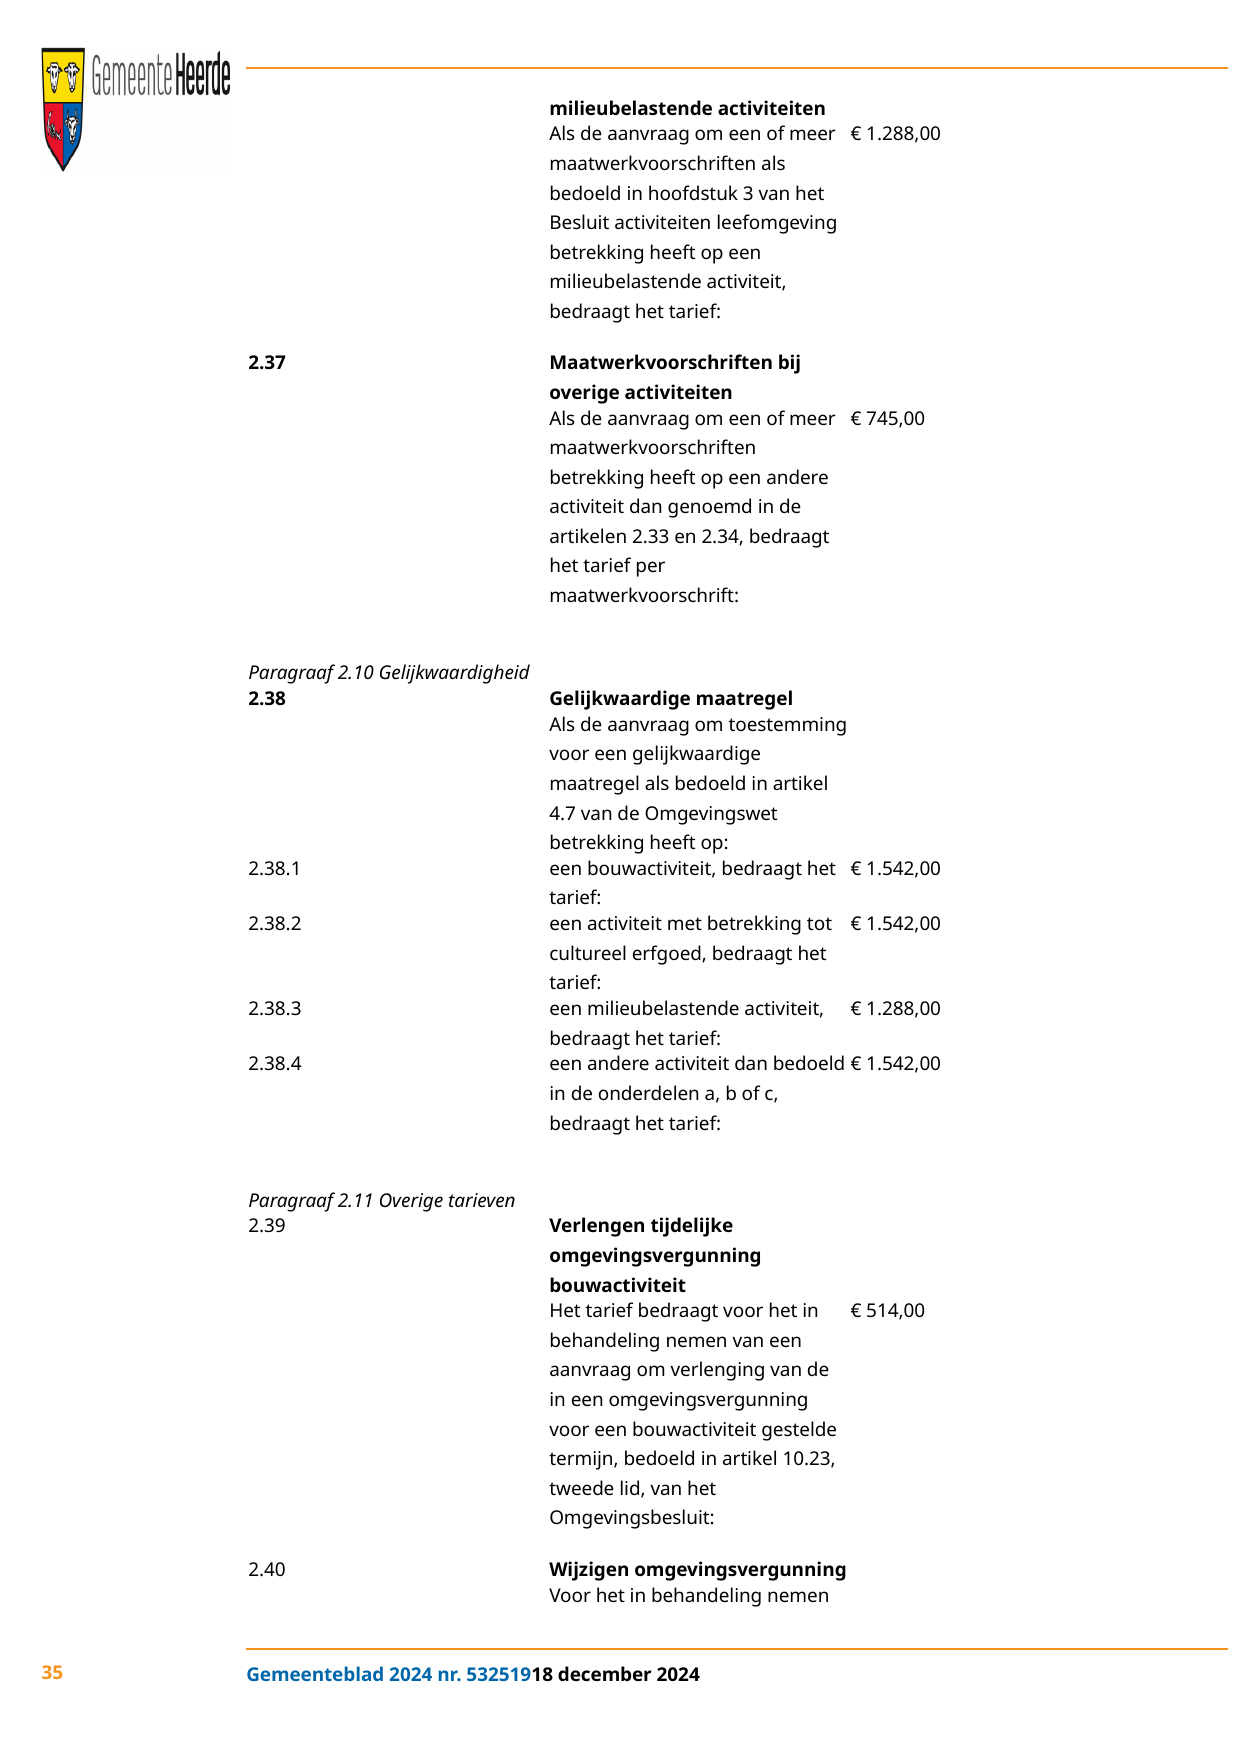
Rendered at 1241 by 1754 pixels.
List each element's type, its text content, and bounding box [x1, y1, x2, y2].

table_cell [850, 1582, 1152, 1607]
table_cell Als de aanvraag om toestemming voor een gelijkwaardige maatregel als bedoeld in artikel 4.7 van de Omgevingswet betrekking heeft op: [549, 711, 850, 855]
table_cell [850, 1213, 1152, 1297]
table_cell 2.39 [248, 1213, 549, 1297]
table_cell 2.40 [248, 1556, 549, 1582]
table_cell Paragraaf 2.11 Overige tarieven [248, 1187, 850, 1213]
table_cell 2.38.3 [248, 995, 549, 1051]
table_cell [248, 121, 549, 324]
table_cell [850, 1530, 1152, 1556]
table_cell [850, 660, 1152, 685]
table_cell € 1.288,00 [850, 995, 1152, 1051]
table_cell € 1.542,00 [850, 1051, 1152, 1135]
table_cell [248, 1298, 549, 1530]
picture [41, 47, 231, 172]
table_cell [549, 1530, 850, 1556]
table_cell [850, 1135, 1152, 1161]
table_cell [850, 1556, 1152, 1582]
table_cell [850, 324, 1152, 349]
table_cell Als de aanvraag om een of meer maatwerkvoorschriften als bedoeld in hoofdstuk 3 van het Besluit activiteiten leefomgeving betrekking heeft op een milieubelastende activiteit, bedraagt het tarief: [549, 121, 850, 324]
table_cell 2.37 [248, 350, 549, 405]
table_cell Gelijkwaardige maatregel [549, 685, 850, 711]
table_cell 2.38.4 [248, 1051, 549, 1135]
table_cell 2.38.1 [248, 855, 549, 910]
table_cell [549, 1161, 850, 1187]
table_cell [850, 711, 1152, 855]
table_cell [549, 608, 850, 634]
table_cell een andere activiteit dan bedoeld in de onderdelen a, b of c, bedraagt het tarief: [549, 1051, 850, 1135]
table_cell [248, 1135, 549, 1161]
table_cell een bouwactiviteit, bedraagt het tarief: [549, 855, 850, 910]
table_cell Voor het in behandeling nemen [549, 1582, 850, 1607]
table_cell milieubelastende activiteiten [549, 95, 850, 121]
table_cell Wijzigen omgevingsvergunning [549, 1556, 850, 1582]
table_cell [248, 608, 549, 634]
table_cell een milieubelastende activiteit, bedraagt het tarief: [549, 995, 850, 1051]
table_cell Paragraaf 2.10 Gelijkwaardigheid [248, 660, 850, 685]
table_cell Het tarief bedraagt voor het in behandeling nemen van een aanvraag om verlenging van de in een omgevingsvergunning voor een bouwactiviteit gestelde termijn, bedoeld in artikel 10.23, tweede lid, van het Omgevingsbesluit: [549, 1298, 850, 1530]
table_cell € 514,00 [850, 1298, 1152, 1530]
table_cell [248, 634, 549, 659]
table_cell [850, 608, 1152, 634]
table_cell [248, 1530, 549, 1556]
table_cell [248, 324, 549, 349]
table_cell Als de aanvraag om een of meer maatwerkvoorschriften betrekking heeft op een andere activiteit dan genoemd in de artikelen 2.33 en 2.34, bedraagt het tarief per maatwerkvoorschrift: [549, 405, 850, 608]
table_cell [850, 1187, 1152, 1213]
table_cell € 1.542,00 [850, 855, 1152, 910]
table_cell 2.38.2 [248, 910, 549, 995]
table_cell Verlengen tijdelijke omgevingsvergunning bouwactiviteit [549, 1213, 850, 1297]
table_cell 2.38 [248, 685, 549, 711]
table_cell [850, 350, 1152, 405]
table_cell [850, 95, 1152, 121]
table_cell [248, 711, 549, 855]
table_cell [248, 95, 549, 121]
table_cell [248, 1161, 549, 1187]
table_cell Maatwerkvoorschriften bij overige activiteiten [549, 350, 850, 405]
table_cell € 745,00 [850, 405, 1152, 608]
table_cell een activiteit met betrekking tot cultureel erfgoed, bedraagt het tarief: [549, 910, 850, 995]
table_cell [248, 405, 549, 608]
table_cell [549, 634, 850, 659]
table_cell [549, 1135, 850, 1161]
table_cell [248, 1582, 549, 1607]
table_cell € 1.542,00 [850, 910, 1152, 995]
table_cell [850, 1161, 1152, 1187]
table_cell [850, 685, 1152, 711]
table_cell € 1.288,00 [850, 121, 1152, 324]
table_cell [850, 634, 1152, 659]
table_cell [549, 324, 850, 349]
